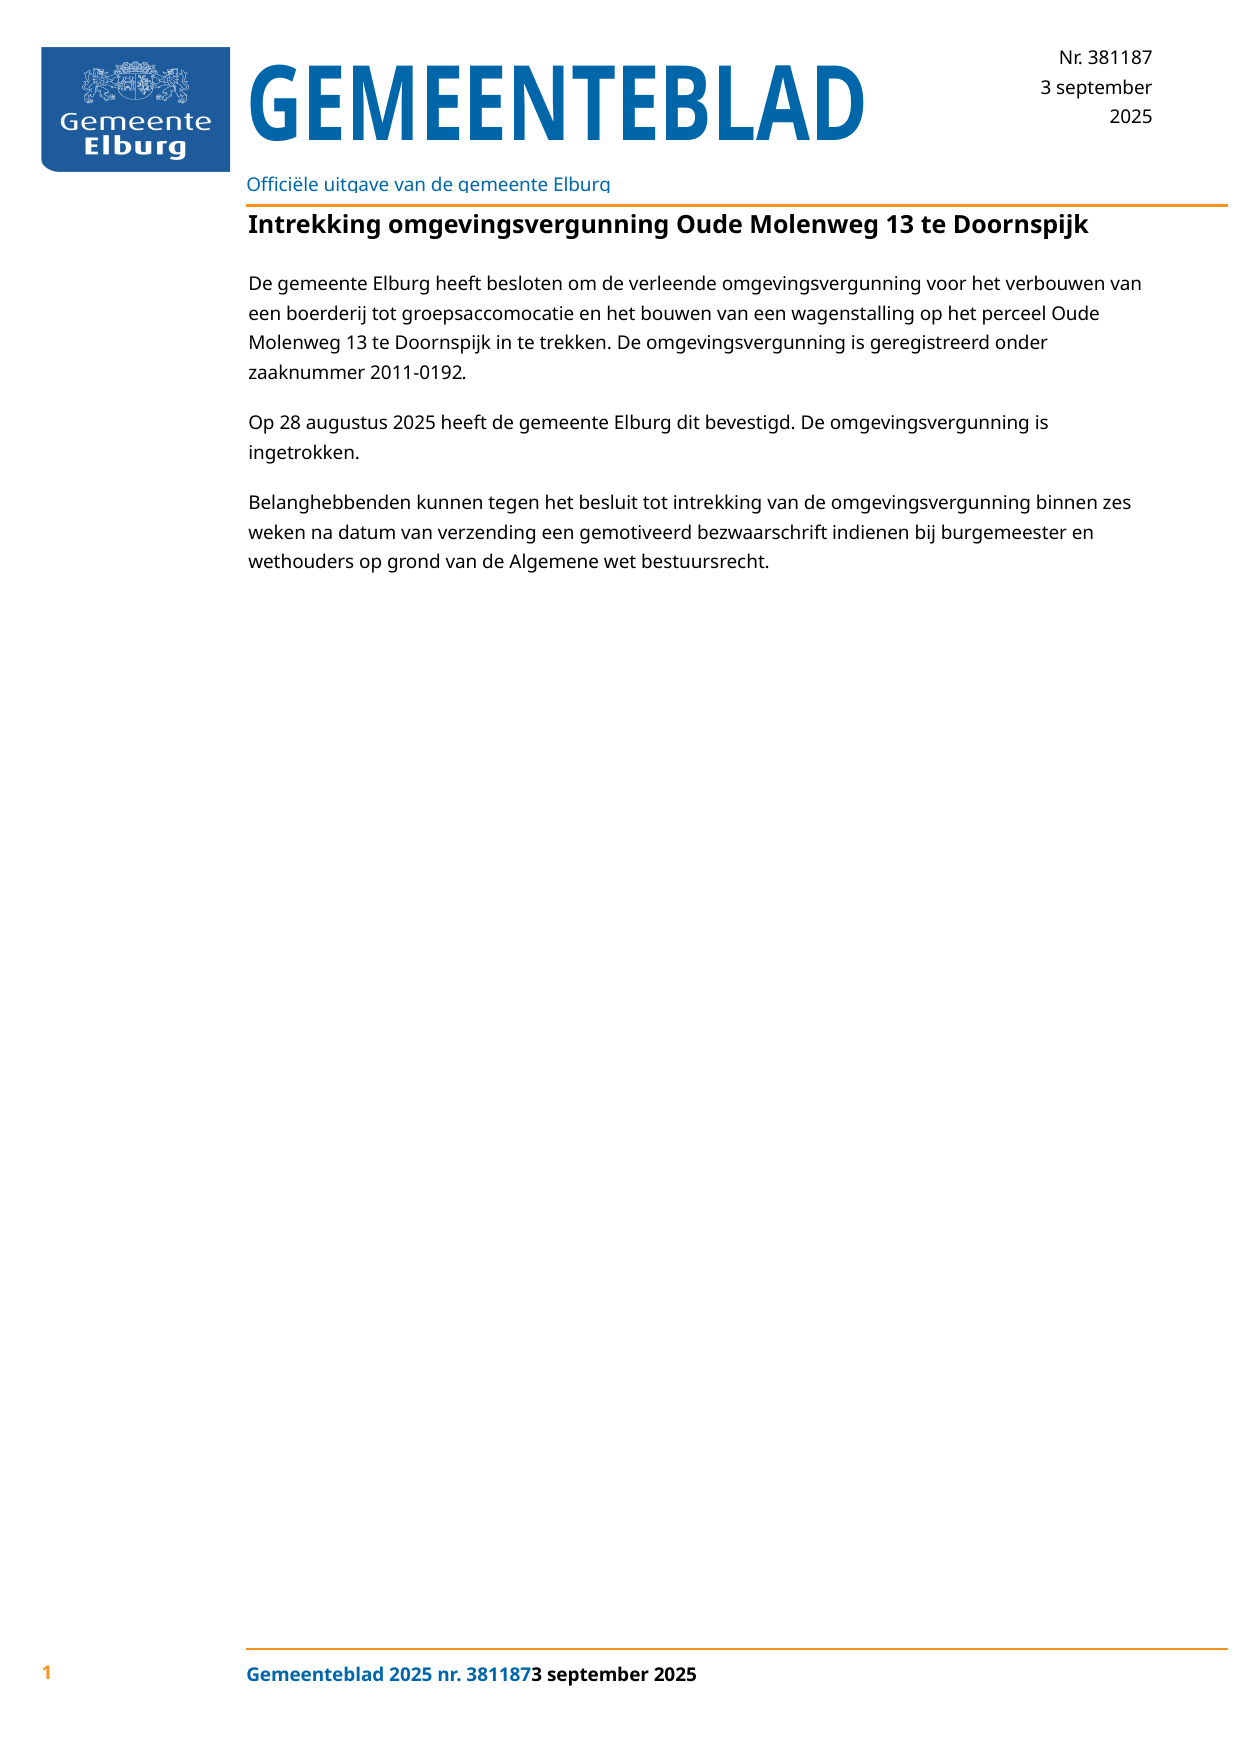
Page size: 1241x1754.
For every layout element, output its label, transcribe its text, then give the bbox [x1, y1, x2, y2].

text De gemeente Elburg heeft besloten om de verleende omgevingsvergunning voor het verbouwen van een boerderij tot groepsaccomocatie en het bouwen van een wagenstalling op het perceel Oude Molenweg 13 te Doornspijk in te trekken. De omgevingsvergunning is geregistreerd onder zaaknummer 2011-0192. [248, 270, 1152, 385]
text Belanghebbenden kunnen tegen het besluit tot intrekking van de omgevingsvergunning binnen zes weken na datum van verzending een gemotiveerd bezwaarschrift indienen bij burgemeester en wethouders op grond van de Algemene wet bestuursrecht. [248, 489, 1152, 574]
text Intrekking omgevingsvergunning Oude Molenweg 13 te Doornspijk [248, 207, 1152, 241]
text Op 28 augustus 2025 heeft de gemeente Elburg dit bevestigd. De omgevingsvergunning is ingetrokken. [248, 409, 1152, 465]
picture [41, 47, 231, 172]
